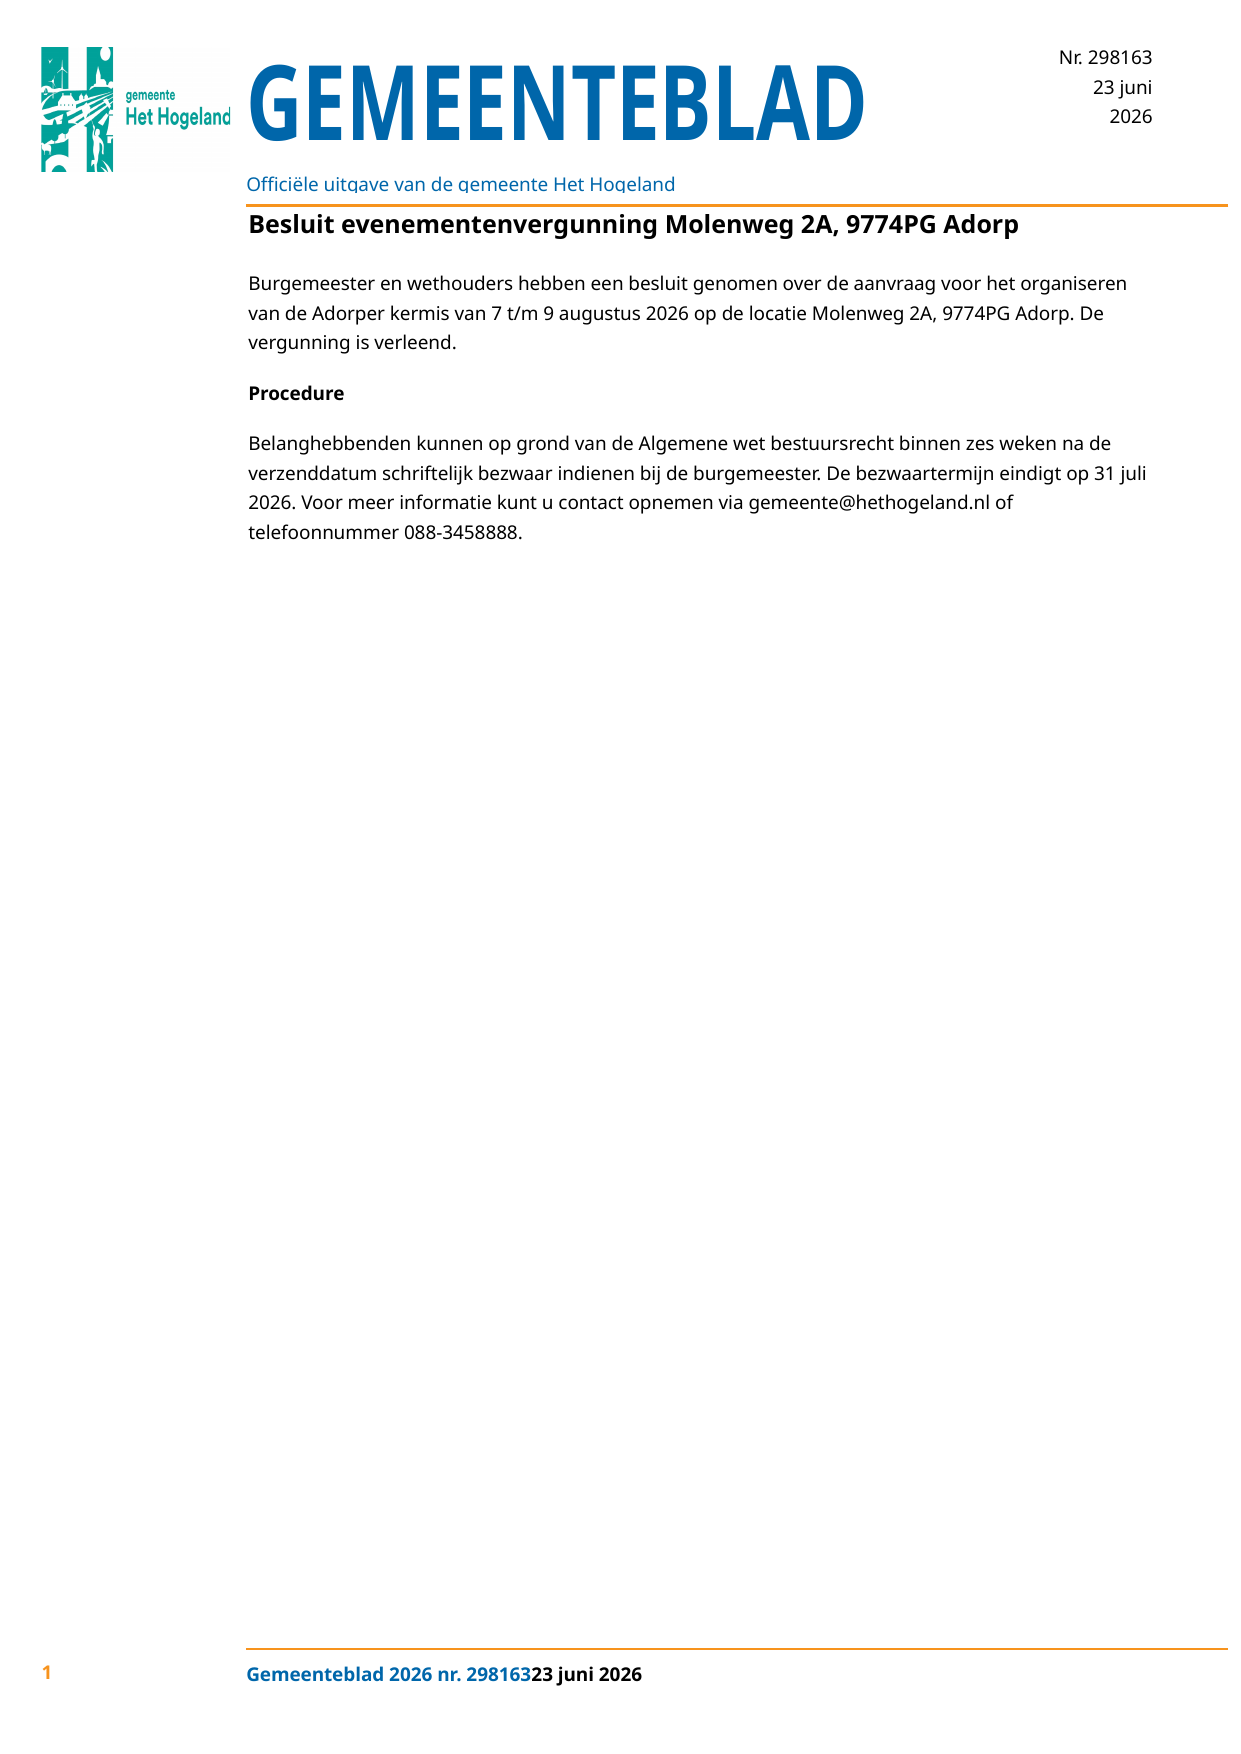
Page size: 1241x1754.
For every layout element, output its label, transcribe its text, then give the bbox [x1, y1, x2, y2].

picture [41, 47, 231, 172]
text Besluit evenementenvergunning Molenweg 2A, 9774PG Adorp [248, 207, 1152, 241]
text Belanghebbenden kunnen op grond van de Algemene wet bestuursrecht binnen zes weken na de verzenddatum schriftelijk bezwaar indienen bij de burgemeester. De bezwaartermijn eindigt op 31 juli 2026. Voor meer informatie kunt u contact opnemen via gemeente@hethogeland.nl of telefoonnummer 088-3458888. [248, 430, 1152, 545]
text Procedure [248, 380, 1152, 406]
text Burgemeester en wethouders hebben een besluit genomen over de aanvraag voor het organiseren van de Adorper kermis van 7 t/m 9 augustus 2026 op de locatie Molenweg 2A, 9774PG Adorp. De vergunning is verleend. [248, 270, 1152, 355]
